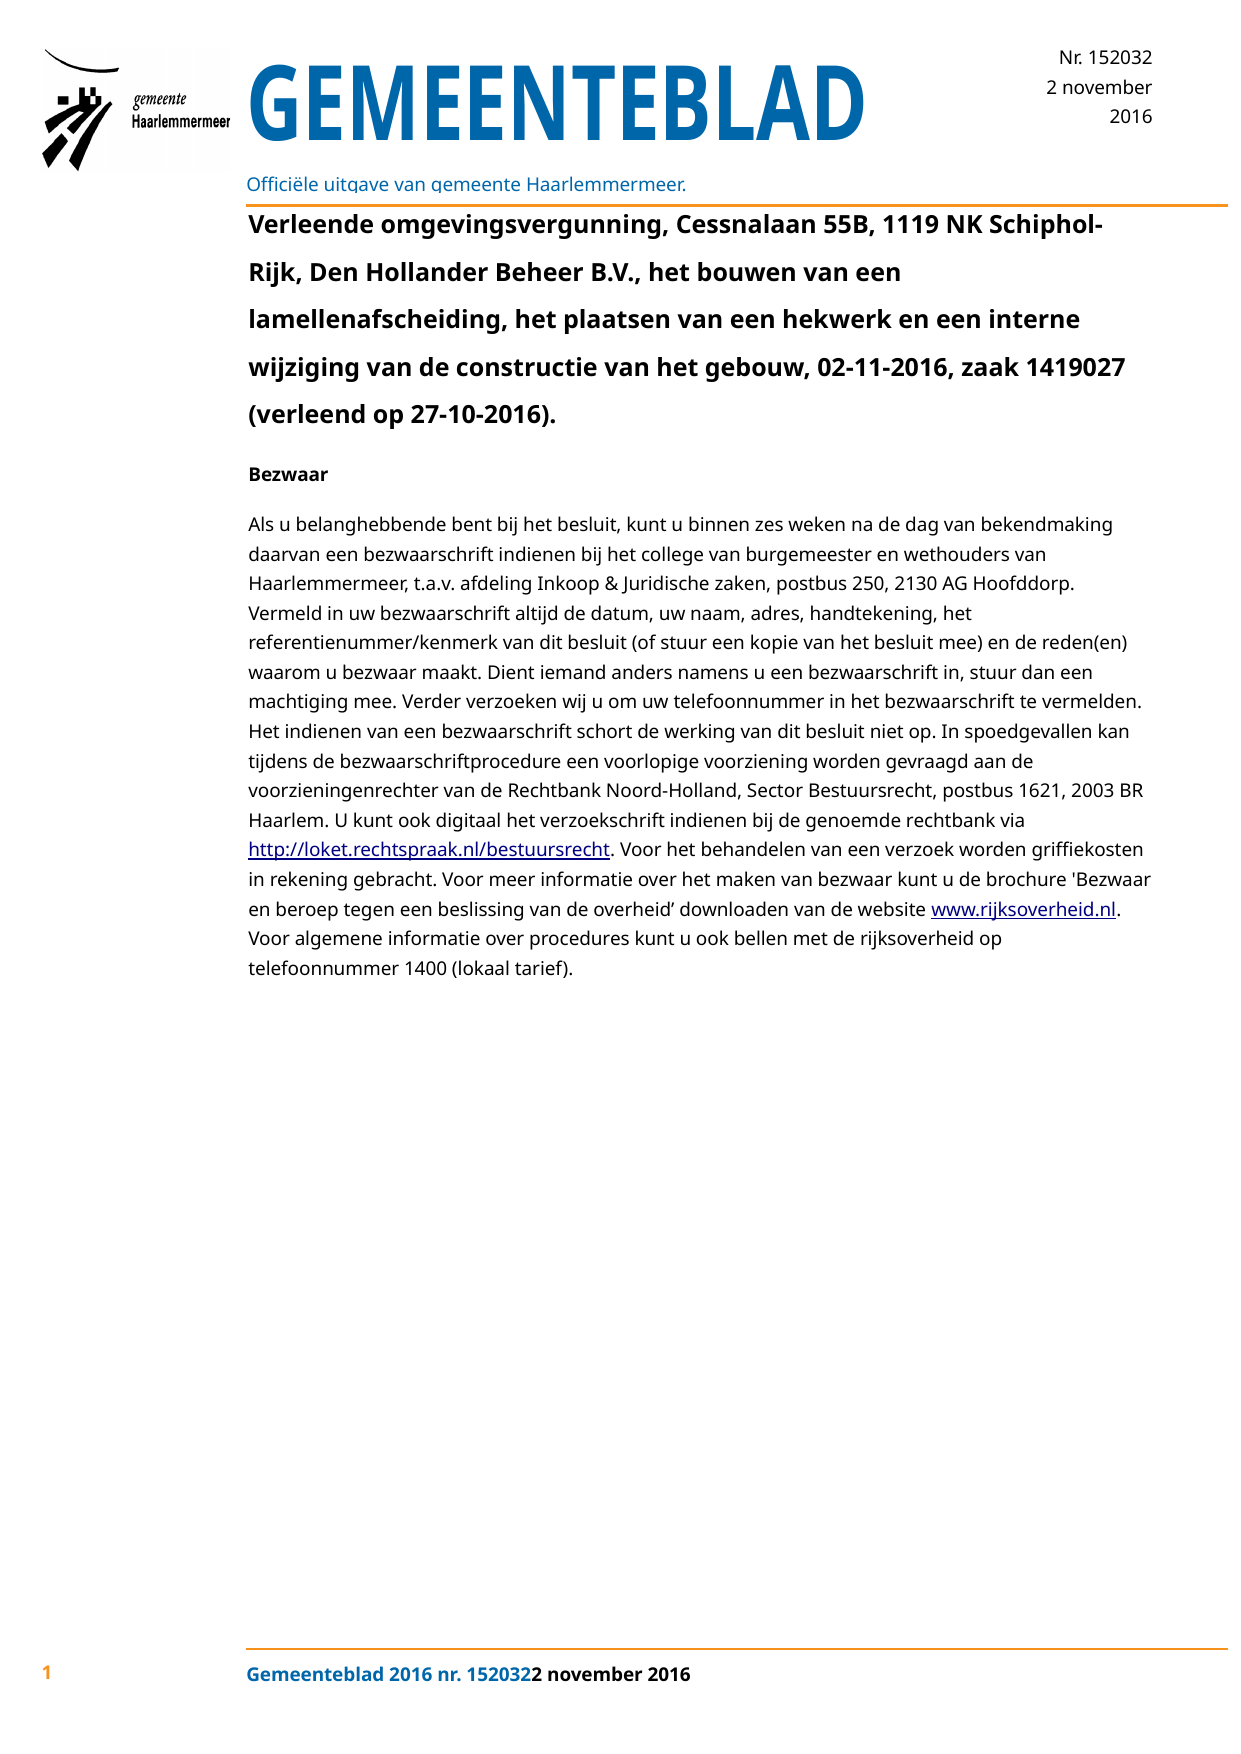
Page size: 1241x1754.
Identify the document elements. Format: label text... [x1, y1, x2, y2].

picture [41, 47, 231, 172]
text Verleende omgevingsvergunning, Cessnalaan 55B, 1119 NK Schiphol-Rijk, Den Hollander Beheer B.V., het bouwen van een lamellenafscheiding, het plaatsen van een hekwerk en een interne wijziging van de constructie van het gebouw, 02-11-2016, zaak 1419027 (verleend op 27-10-2016). [248, 207, 1152, 431]
text Bezwaar [248, 461, 1152, 486]
text Als u belanghebbende bent bij het besluit, kunt u binnen zes weken na de dag van bekendmaking daarvan een bezwaarschrift indienen bij het college van burgemeester en wethouders van Haarlemmermeer, t.a.v. afdeling Inkoop & Juridische zaken, postbus 250, 2130 AG Hoofddorp. Vermeld in uw bezwaarschrift altijd de datum, uw naam, adres, handtekening, het referentienummer/kenmerk van dit besluit (of stuur een kopie van het besluit mee) en de reden(en) waarom u bezwaar maakt. Dient iemand anders namens u een bezwaarschrift in, stuur dan een machtiging mee. Verder verzoeken wij u om uw telefoonnummer in het bezwaarschrift te vermelden. Het indienen van een bezwaarschrift schort de werking van dit besluit niet op. In spoedgevallen kan tijdens de bezwaarschriftprocedure een voorlopige voorziening worden gevraagd aan de voorzieningenrechter van de Rechtbank Noord-Holland, Sector Bestuursrecht, postbus 1621, 2003 BR Haarlem. U kunt ook digitaal het verzoekschrift indienen bij de genoemde rechtbank via http://loket.rechtspraak.nl/bestuursrecht. Voor het behandelen van een verzoek worden griffiekosten in rekening gebracht. Voor meer informatie over het maken van bezwaar kunt u de brochure 'Bezwaar en beroep tegen een beslissing van de overheid’ downloaden van de website www.rijksoverheid.nl. Voor algemene informatie over procedures kunt u ook bellen met de rijksoverheid op telefoonnummer 1400 (lokaal tarief). [248, 511, 1152, 981]
